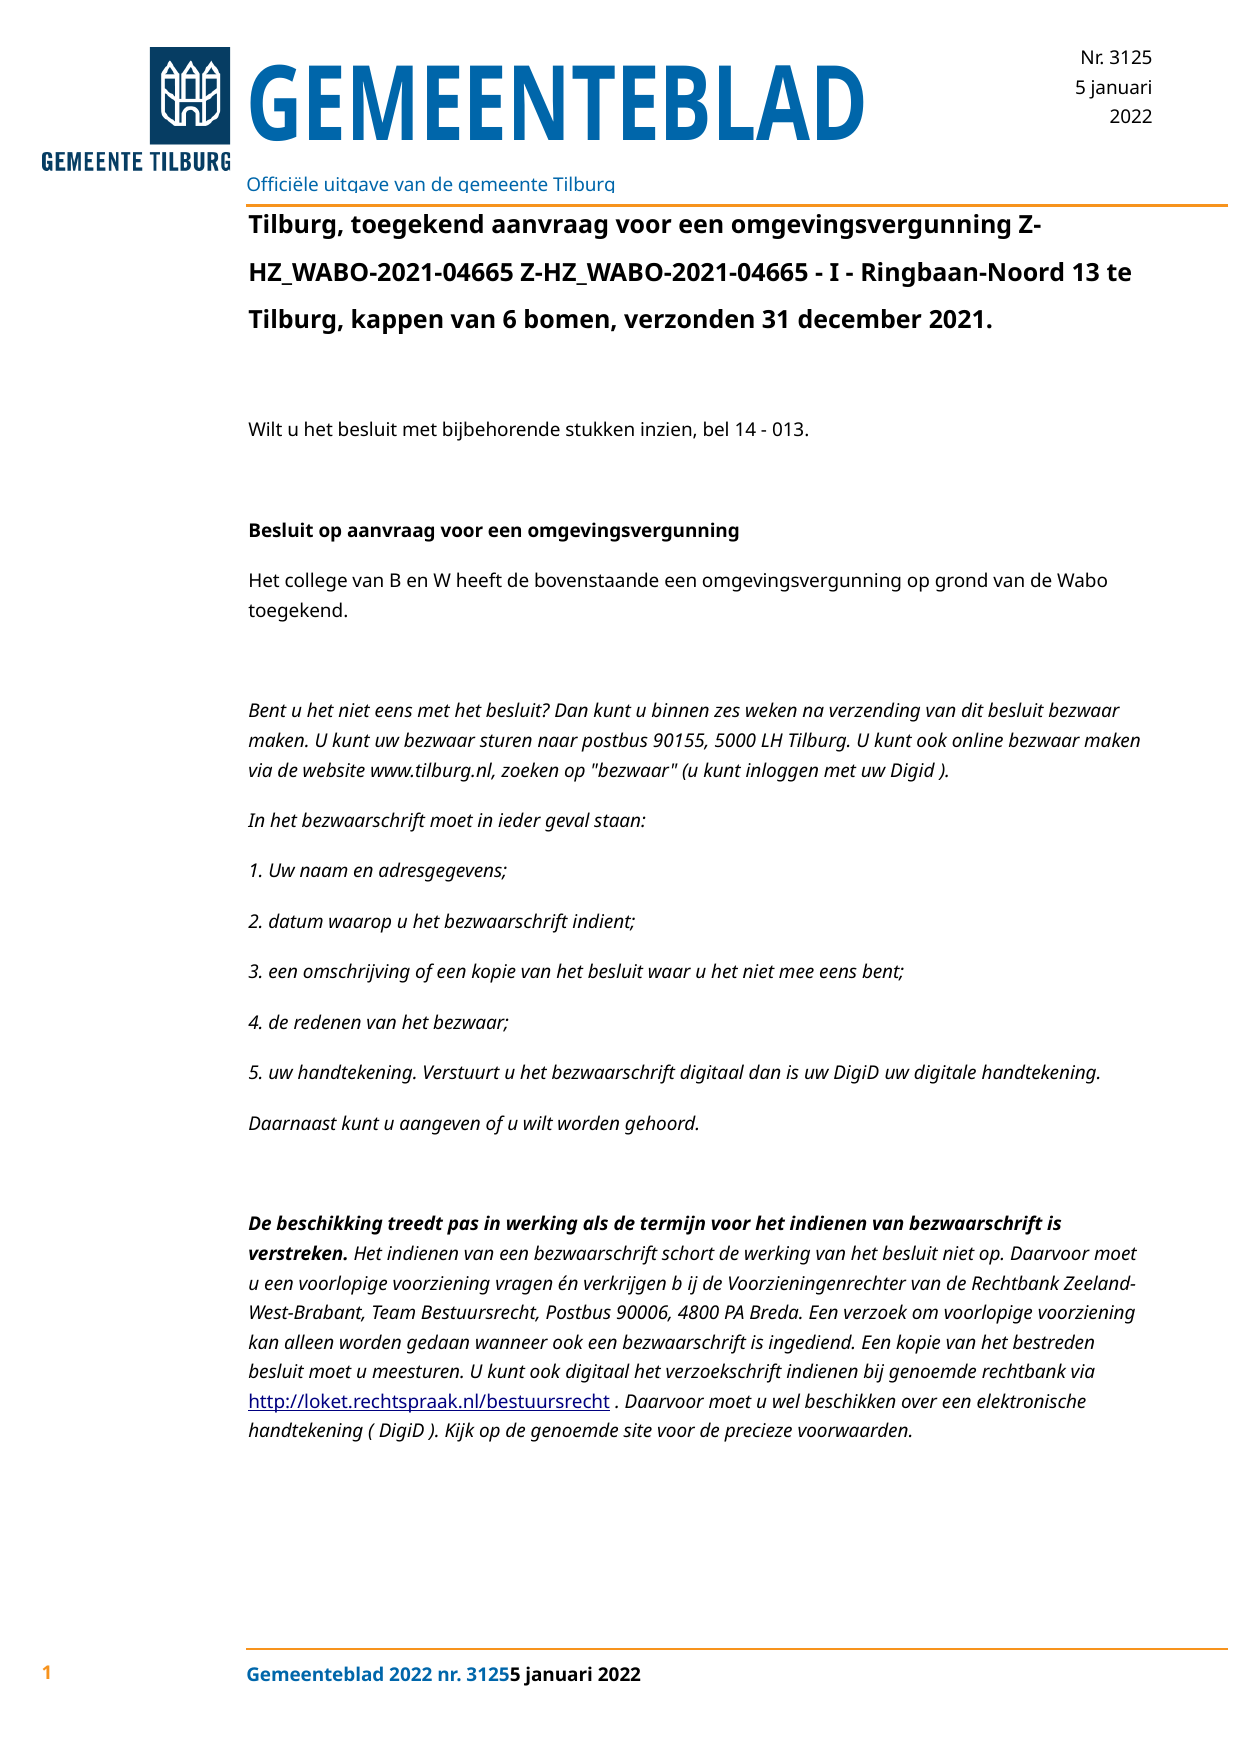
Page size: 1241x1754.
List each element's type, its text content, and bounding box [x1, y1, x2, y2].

text Het college van B en W heeft de bovenstaande een omgevingsvergunning op grond van de Wabo toegekend. [248, 567, 1152, 622]
text 5. uw handtekening. Verstuurt u het bezwaarschrift digitaal dan is uw DigiD uw digitale handtekening. [248, 1059, 1152, 1085]
text De beschikking treedt pas in werking als de termijn voor het indienen van bezwaarschrift is verstreken. Het indienen van een bezwaarschrift schort de werking van het besluit niet op. Daarvoor moet u een voorlopige voorziening vragen én verkrijgen b ij de Voorzieningenrechter van de Rechtbank Zeeland-West-Brabant, Team Bestuursrecht, Postbus 90006, 4800 PA Breda. Een verzoek om voorlopige voorziening kan alleen worden gedaan wanneer ook een bezwaarschrift is ingediend. Een kopie van het bestreden besluit moet u meesturen. U kunt ook digitaal het verzoekschrift indienen bij genoemde rechtbank via http://loket.rechtspraak.nl/bestuursrecht . Daarvoor moet u wel beschikken over een elektronische handtekening ( DigiD ). Kijk op de genoemde site voor de precieze voorwaarden. [248, 1211, 1152, 1443]
text Tilburg, toegekend aanvraag voor een omgevingsvergunning Z-HZ_WABO-2021-04665 Z-HZ_WABO-2021-04665 - I - Ringbaan-Noord 13 te Tilburg, kappen van 6 bomen, verzonden 31 december 2021. [248, 207, 1152, 336]
text Besluit op aanvraag voor een omgevingsvergunning [248, 517, 1152, 542]
text 2. datum waarop u het bezwaarschrift indient; [248, 908, 1152, 934]
picture [41, 47, 231, 172]
text Bent u het niet eens met het besluit? Dan kunt u binnen zes weken na verzending van dit besluit bezwaar maken. U kunt uw bezwaar sturen naar postbus 90155, 5000 LH Tilburg. U kunt ook online bezwaar maken via de website www.tilburg.nl, zoeken op "bezwaar" (u kunt inloggen met uw Digid ). [248, 698, 1152, 782]
text 3. een omschrijving of een kopie van het besluit waar u het niet mee eens bent; [248, 958, 1152, 984]
text In het bezwaarschrift moet in ieder geval staan: [248, 807, 1152, 833]
text 1. Uw naam en adresgegevens; [248, 858, 1152, 883]
text Wilt u het besluit met bijbehorende stukken inzien, bel 14 - 013. [248, 416, 1152, 442]
text Daarnaast kunt u aangeven of u wilt worden gehoord. [248, 1110, 1152, 1135]
text 4. de redenen van het bezwaar; [248, 1009, 1152, 1034]
